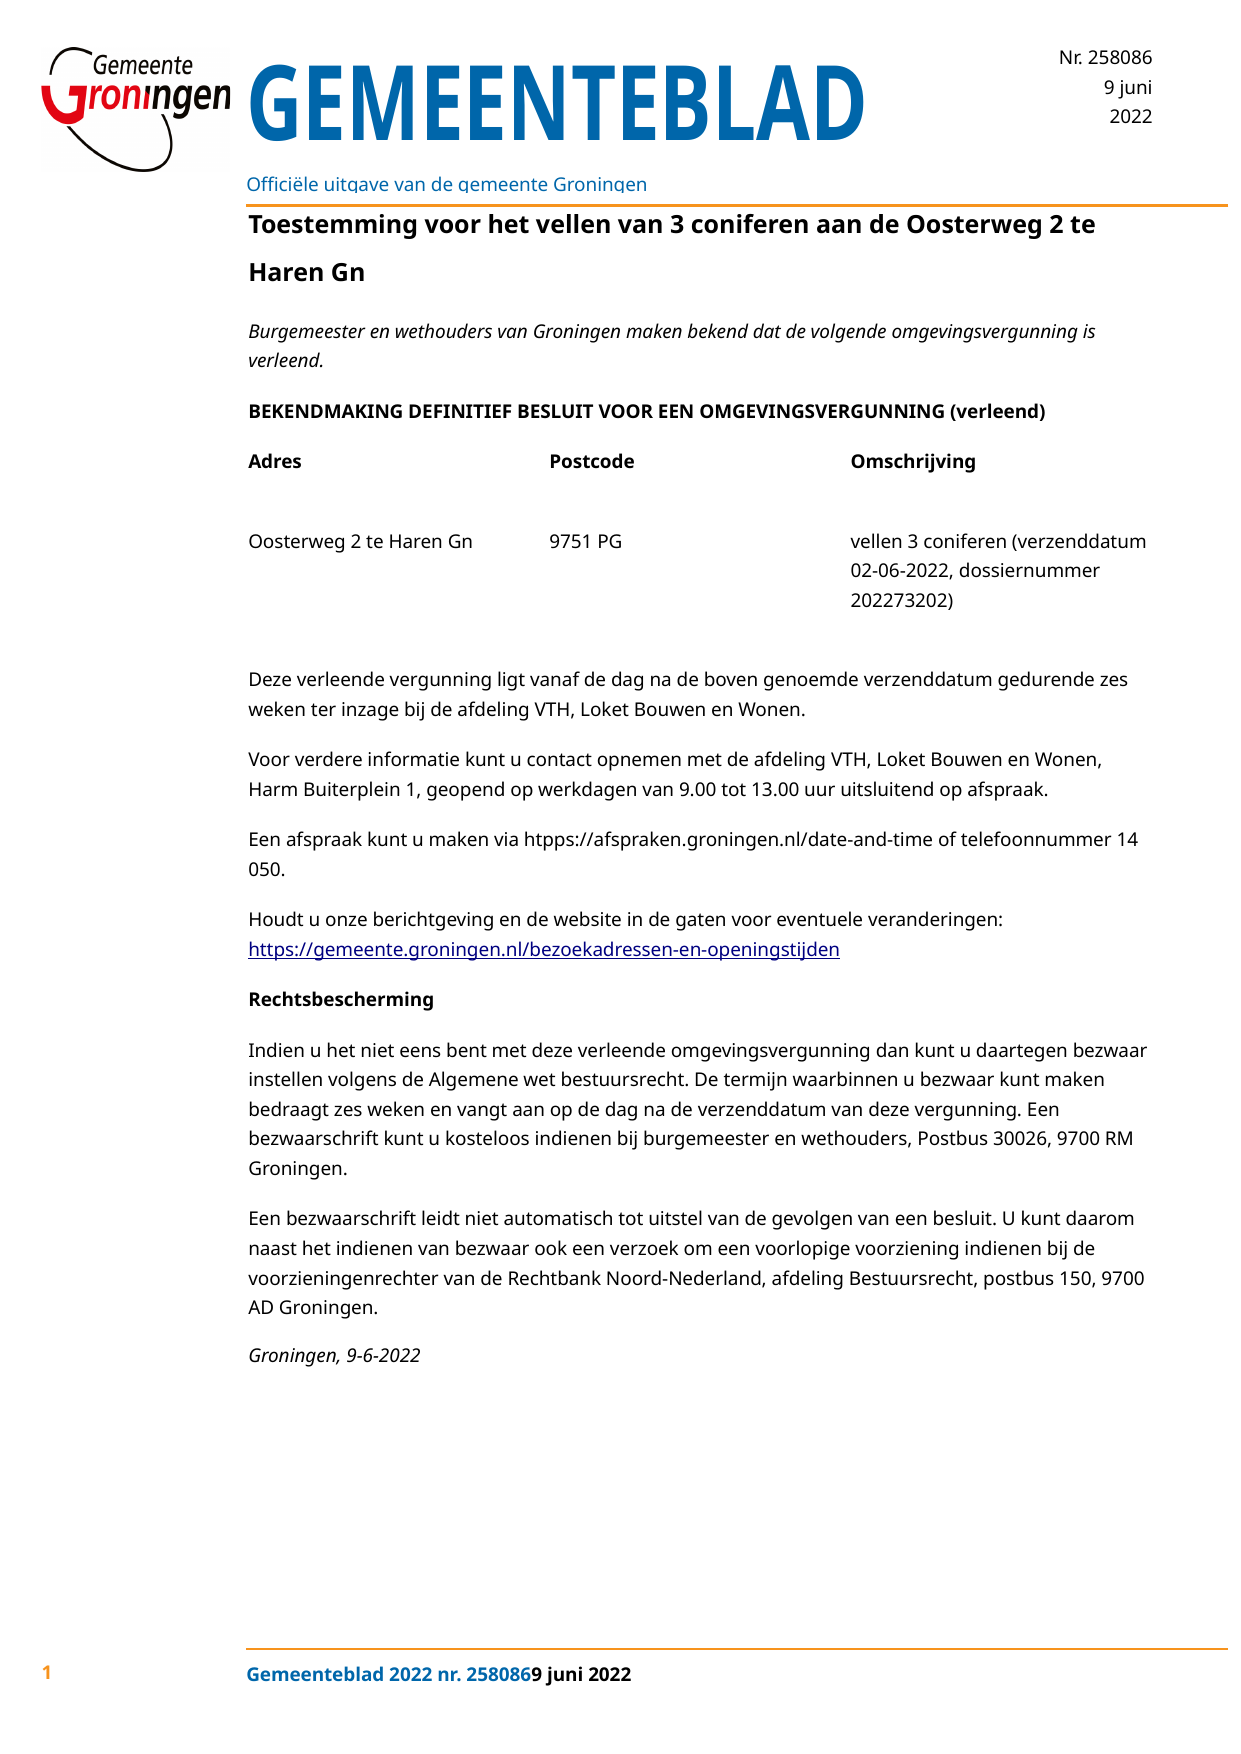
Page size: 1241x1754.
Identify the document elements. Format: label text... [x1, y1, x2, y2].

text Voor verdere informatie kunt u contact opnemen met de afdeling VTH, Loket Bouwen en Wonen, Harm Buiterplein 1, geopend op werkdagen van 9.00 tot 13.00 uur uitsluitend op afspraak. [248, 746, 1152, 802]
text Rechtsbescherming [248, 986, 1152, 1012]
text Een afspraak kunt u maken via htpps://afspraken.groningen.nl/date-and-time of telefoonnummer 14 050. [248, 826, 1152, 882]
text BEKENDMAKING DEFINITIEF BESLUIT VOOR EEN OMGEVINGSVERGUNNING (verleend) [248, 398, 1152, 424]
text Indien u het niet eens bent met deze verleende omgevingsvergunning dan kunt u daartegen bezwaar instellen volgens de Algemene wet bestuursrecht. De termijn waarbinnen u bezwaar kunt maken bedraagt zes weken en vangt aan op de dag na de verzenddatum van deze vergunning. Een bezwaarschrift kunt u kosteloos indienen bij burgemeester en wethouders, Postbus 30026, 9700 RM Groningen. [248, 1037, 1152, 1181]
table_header vellen 3 coniferen (verzenddatum 02-06-2022, dossiernummer 202273202) [850, 528, 1152, 613]
table_header Postcode [549, 449, 850, 474]
text Houdt u onze berichtgeving en de website in de gaten voor eventuele veranderingen: https://gemeente.groningen.nl/bezoekadressen-en-openingstijden [248, 906, 1152, 962]
text Toestemming voor het vellen van 3 coniferen aan de Oosterweg 2 te Haren Gn [248, 207, 1152, 288]
text Burgemeester en wethouders van Groningen maken bekend dat de volgende omgevingsvergunning is verleend. [248, 318, 1152, 373]
picture [41, 47, 231, 172]
text Een bezwaarschrift leidt niet automatisch tot uitstel van de gevolgen van een besluit. U kunt daarom naast het indienen van bezwaar ook een verzoek om een voorlopige voorziening indienen bij de voorzieningenrechter van de Rechtbank Noord-Nederland, afdeling Bestuursrecht, postbus 150, 9700 AD Groningen. [248, 1206, 1152, 1320]
table_header 9751 PG [549, 528, 850, 613]
table_header Adres [248, 449, 549, 474]
text Groningen, 9-6-2022 [248, 1342, 1152, 1368]
table_header Oosterweg 2 te Haren Gn [248, 528, 549, 613]
table_header Omschrijving [850, 449, 1152, 474]
text Deze verleende vergunning ligt vanaf de dag na de boven genoemde verzenddatum gedurende zes weken ter inzage bij de afdeling VTH, Loket Bouwen en Wonen. [248, 666, 1152, 722]
